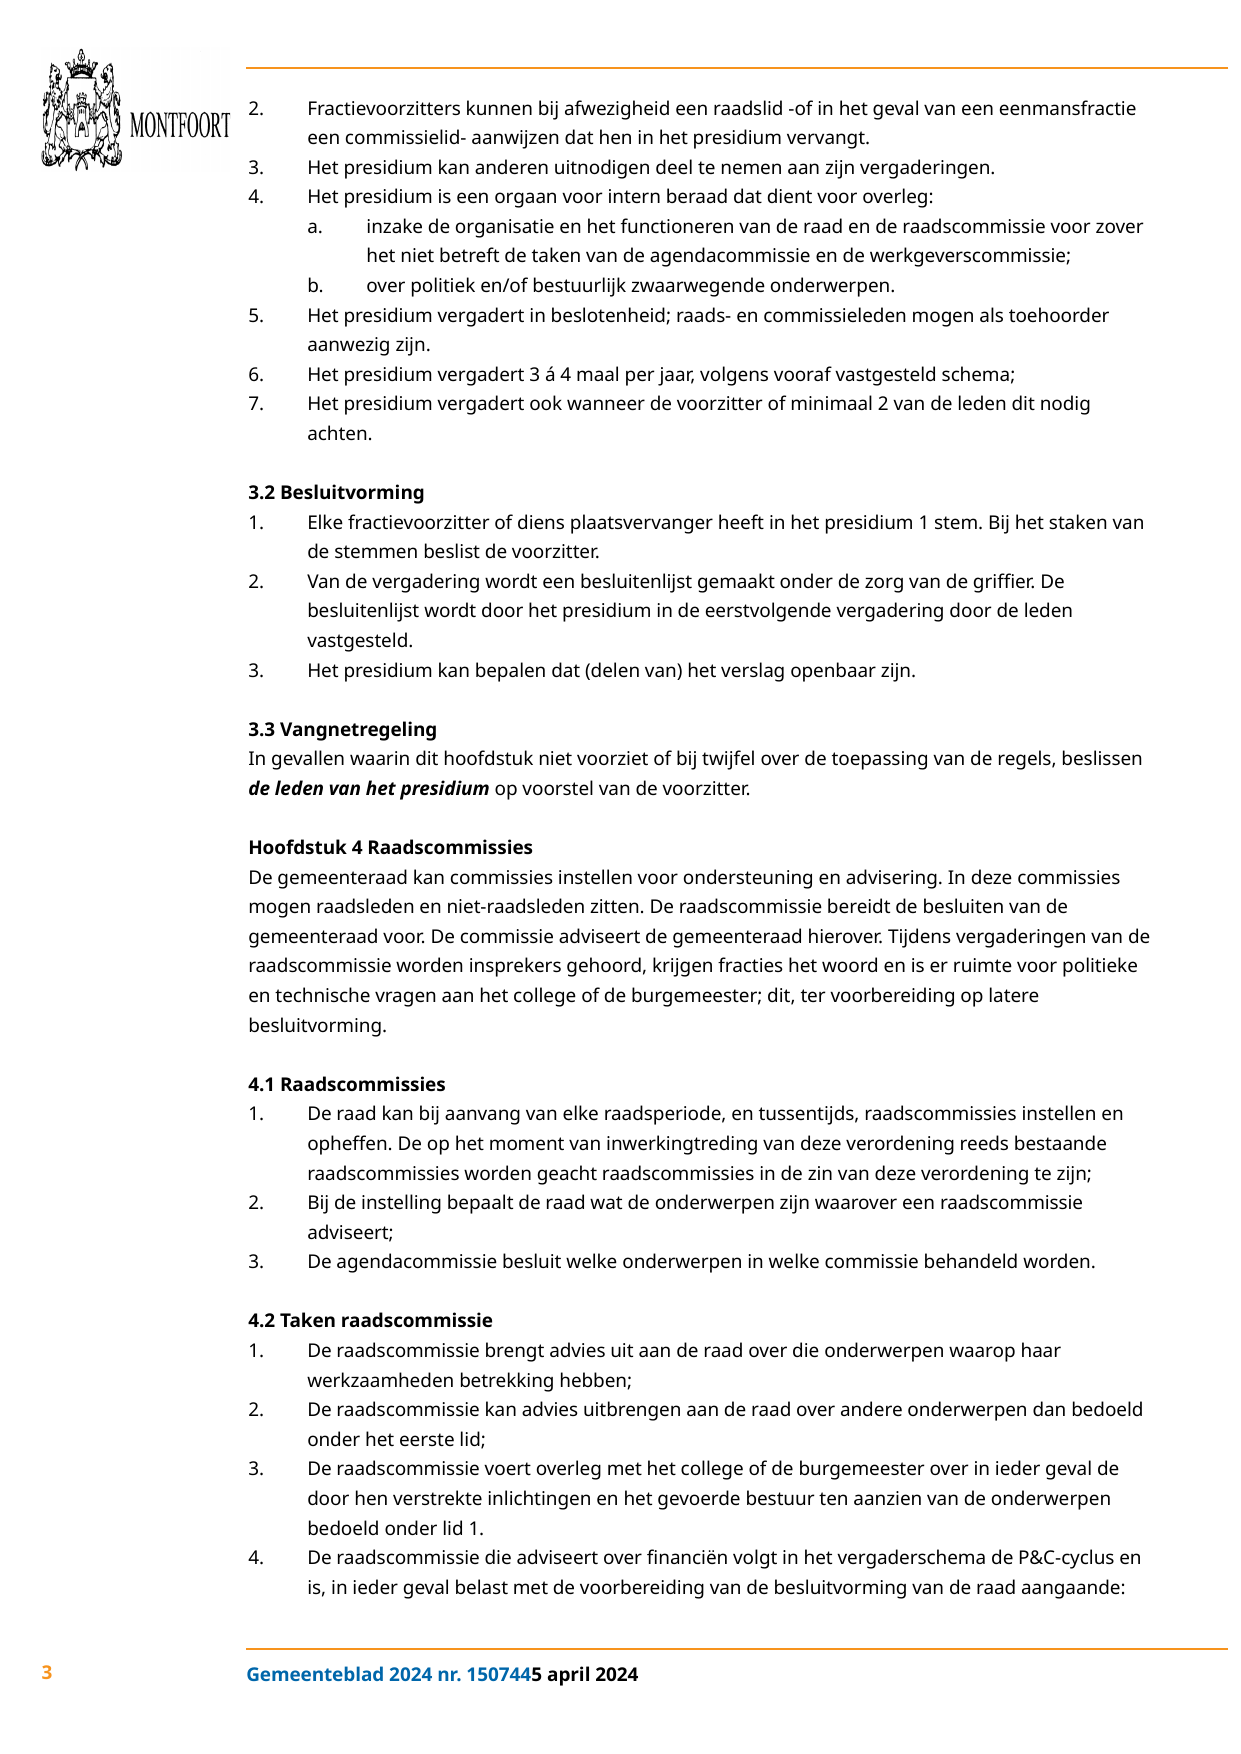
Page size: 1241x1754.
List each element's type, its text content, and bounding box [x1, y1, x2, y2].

list over politiek en/of bestuurlijk zwaarwegende onderwerpen. [307, 272, 1152, 298]
text 4.1 Raadscommissies [248, 1071, 1152, 1097]
list Het presidium kan bepalen dat (delen van) het verslag openbaar zijn. [248, 657, 1152, 683]
list Het presidium kan anderen uitnodigen deel te nemen aan zijn vergaderingen. [248, 154, 1152, 180]
list De agendacommissie besluit welke onderwerpen in welke commissie behandeld worden. [248, 1248, 1152, 1274]
list Bij de instelling bepaalt de raad wat de onderwerpen zijn waarover een raadscommissie adviseert; [248, 1189, 1152, 1245]
text Hoofdstuk 4 Raadscommissies [248, 834, 1152, 860]
list inzake de organisatie en het functioneren van de raad en de raadscommissie voor zover het niet betreft de taken van de agendacommissie en de werkgeverscommissie; [307, 213, 1152, 268]
list Het presidium vergadert in beslotenheid; raads- en commissieleden mogen als toehoorder aanwezig zijn. [248, 302, 1152, 357]
list De raadscommissie brengt advies uit aan de raad over die onderwerpen waarop haar werkzaamheden betrekking hebben; [248, 1337, 1152, 1393]
text 3.2 Besluitvorming [248, 479, 1152, 505]
list Het presidium is een orgaan voor intern beraad dat dient voor overleg: [248, 183, 1152, 209]
list De raad kan bij aanvang van elke raadsperiode, en tussentijds, raadscommissies instellen en opheffen. De op het moment van inwerkingtreding van deze verordening reeds bestaande raadscommissies worden geacht raadscommissies in de zin van deze verordening te zijn; [248, 1101, 1152, 1186]
text In gevallen waarin dit hoofdstuk niet voorziet of bij twijfel over de toepassing van de regels, beslissen de leden van het presidium op voorstel van de voorzitter. [248, 746, 1152, 801]
picture [41, 47, 231, 172]
list Fractievoorzitters kunnen bij afwezigheid een raadslid -of in het geval van een eenmansfractie een commissielid- aanwijzen dat hen in het presidium vervangt. [248, 95, 1152, 150]
list Elke fractievoorzitter of diens plaatsvervanger heeft in het presidium 1 stem. Bij het staken van de stemmen beslist de voorzitter. [248, 509, 1152, 564]
text 3.3 Vangnetregeling [248, 716, 1152, 742]
text 4.2 Taken raadscommissie [248, 1308, 1152, 1333]
list De raadscommissie die adviseert over financiën volgt in het vergaderschema de P&C-cyclus en is, in ieder geval belast met de voorbereiding van de besluitvorming van de raad aangaande: [248, 1544, 1152, 1600]
list De raadscommissie kan advies uitbrengen aan de raad over andere onderwerpen dan bedoeld onder het eerste lid; [248, 1396, 1152, 1452]
list Het presidium vergadert ook wanneer de voorzitter of minimaal 2 van de leden dit nodig achten. [248, 391, 1152, 446]
list Van de vergadering wordt een besluitenlijst gemaakt onder de zorg van de griffier. De besluitenlijst wordt door het presidium in de eerstvolgende vergadering door de leden vastgesteld. [248, 568, 1152, 653]
list De raadscommissie voert overleg met het college of de burgemeester over in ieder geval de door hen verstrekte inlichtingen en het gevoerde bestuur ten aanzien van de onderwerpen bedoeld onder lid 1. [248, 1456, 1152, 1541]
text De gemeenteraad kan commissies instellen voor ondersteuning en advisering. In deze commissies mogen raadsleden en niet-raadsleden zitten. De raadscommissie bereidt de besluiten van de gemeenteraad voor. De commissie adviseert de gemeenteraad hierover. Tijdens vergaderingen van de raadscommissie worden insprekers gehoord, krijgen fracties het woord en is er ruimte voor politieke en technische vragen aan het college of de burgemeester; dit, ter voorbereiding op latere besluitvorming. [248, 864, 1152, 1038]
list Het presidium vergadert 3 á 4 maal per jaar, volgens vooraf vastgesteld schema; [248, 361, 1152, 387]
